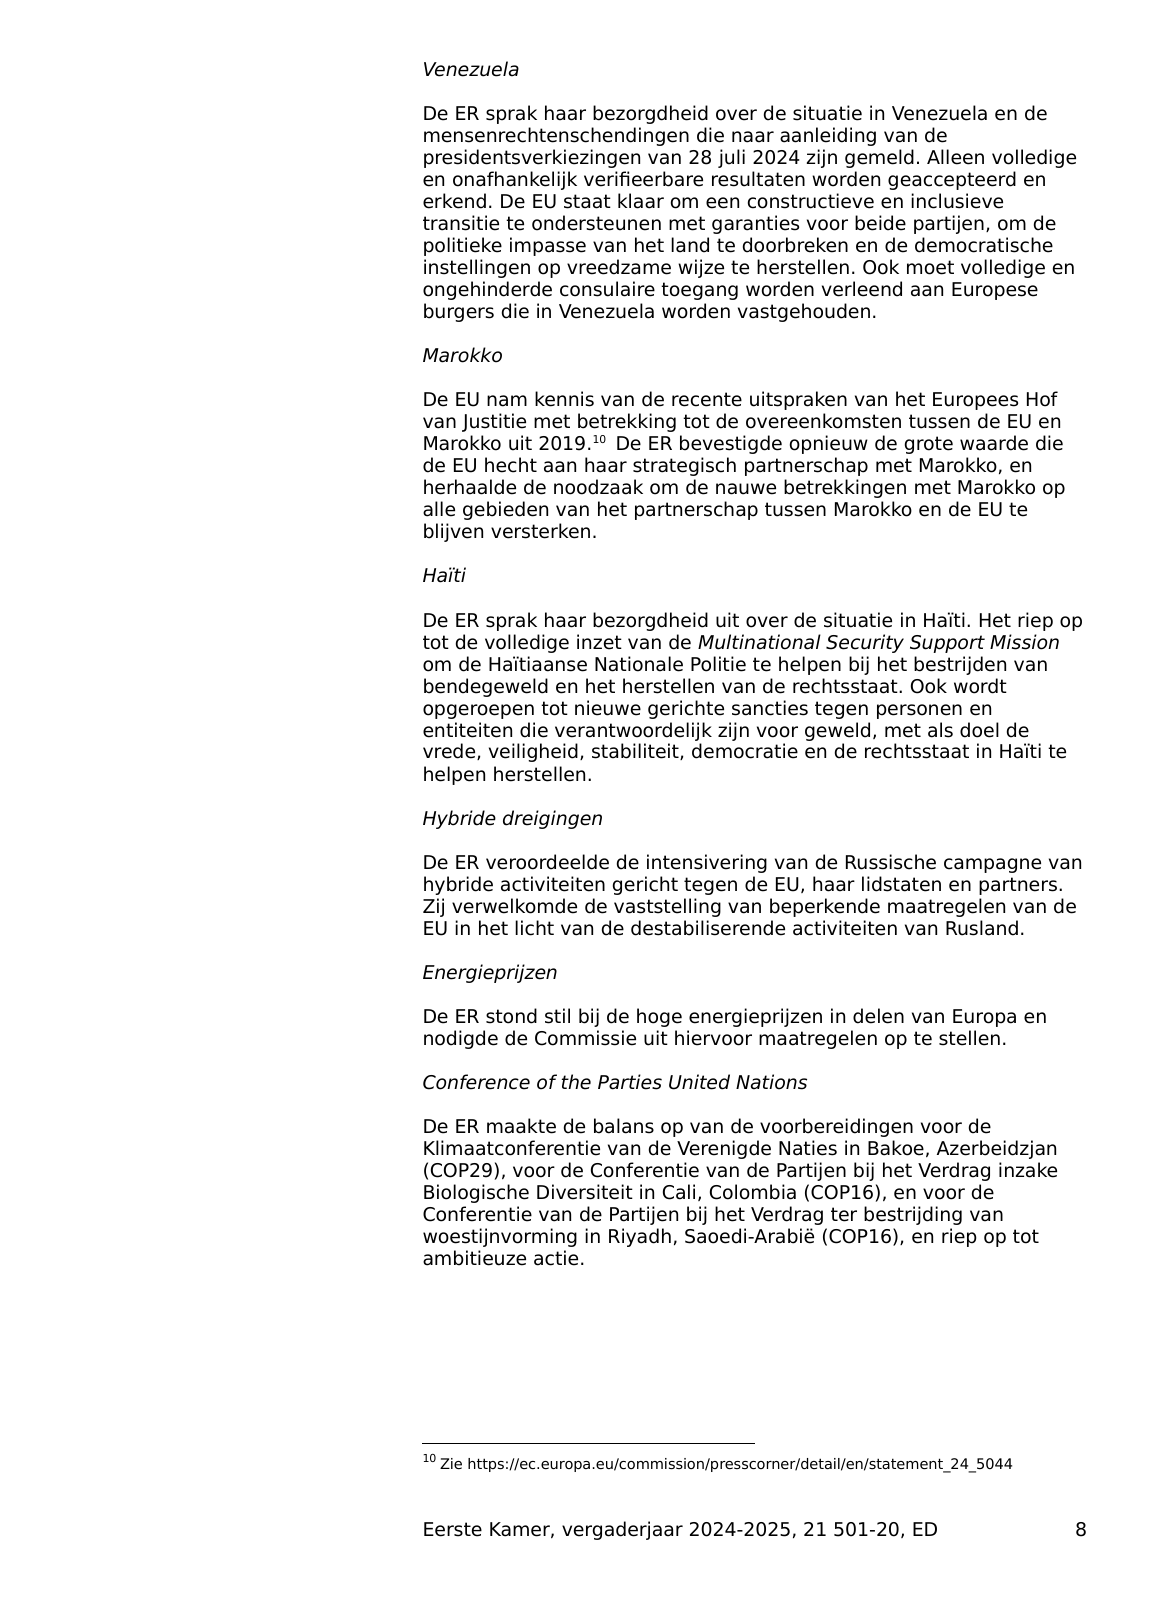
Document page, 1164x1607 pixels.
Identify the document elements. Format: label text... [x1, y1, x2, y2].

text De ER sprak haar bezorgdheid uit over de situatie in Haïti. Het riep op tot de volledige inzet van de Multinational Security Support Mission om de Haïtiaanse Nationale Politie te helpen bij het bestrijden van bendegeweld en het herstellen van de rechtsstaat. Ook wordt opgeroepen tot nieuwe gerichte sancties tegen personen en entiteiten die verantwoordelijk zijn voor geweld, met als doel de vrede, veiligheid, stabiliteit, democratie en de rechtsstaat in Haïti te helpen herstellen. [422, 609, 1087, 785]
subtitle Hybride dreigingen [422, 808, 1087, 829]
text De EU nam kennis van de recente uitspraken van het Europees Hof van Justitie met betrekking tot de overeenkomsten tussen de EU en Marokko uit 2019. De ER bevestigde opnieuw de grote waarde die de EU hecht aan haar strategisch partnerschap met Marokko, en herhaalde de noodzaak om de nauwe betrekkingen met Marokko op alle gebieden van het partnerschap tussen Marokko en de EU te blijven versterken. [422, 389, 1087, 543]
text De ER sprak haar bezorgdheid over de situatie in Venezuela en de mensenrechtenschendingen die naar aanleiding van de presidentsverkiezingen van 28 juli 2024 zijn gemeld. Alleen volledige en onafhankelijk verifieerbare resultaten worden geaccepteerd en erkend. De EU staat klaar om een constructieve en inclusieve transitie te ondersteunen met garanties voor beide partijen, om de politieke impasse van het land te doorbreken en de democratische instellingen op vreedzame wijze te herstellen. Ook moet volledige en ongehinderde consulaire toegang worden verleend aan Europese burgers die in Venezuela worden vastgehouden. [422, 103, 1087, 323]
subtitle Haïti [422, 565, 1087, 587]
text Zie https://ec.europa.eu/commission/presscorner/detail/en/statement_24_5044 [422, 1452, 1087, 1474]
subtitle Energieprijzen [422, 962, 1087, 984]
text De ER stond stil bij de hoge energieprijzen in delen van Europa en nodigde de Commissie uit hiervoor maatregelen op te stellen. [422, 1006, 1087, 1050]
text De ER veroordeelde de intensivering van de Russische campagne van hybride activiteiten gericht tegen de EU, haar lidstaten en partners. Zij verwelkomde de vaststelling van beperkende maatregelen van de EU in het licht van de destabiliserende activiteiten van Rusland. [422, 852, 1087, 940]
text De ER maakte de balans op van de voorbereidingen voor de Klimaatconferentie van de Verenigde Naties in Bakoe, Azerbeidzjan (COP29), voor de Conferentie van de Partijen bij het Verdrag inzake Biologische Diversiteit in Cali, Colombia (COP16), en voor de Conferentie van de Partijen bij het Verdrag ter bestrijding van woestijnvorming in Riyadh, Saoedi-Arabië (COP16), en riep op tot ambitieuze actie. [422, 1116, 1087, 1270]
subtitle Conference of the Parties United Nations [422, 1072, 1087, 1094]
subtitle Venezuela [422, 59, 1087, 81]
subtitle Marokko [422, 345, 1087, 367]
